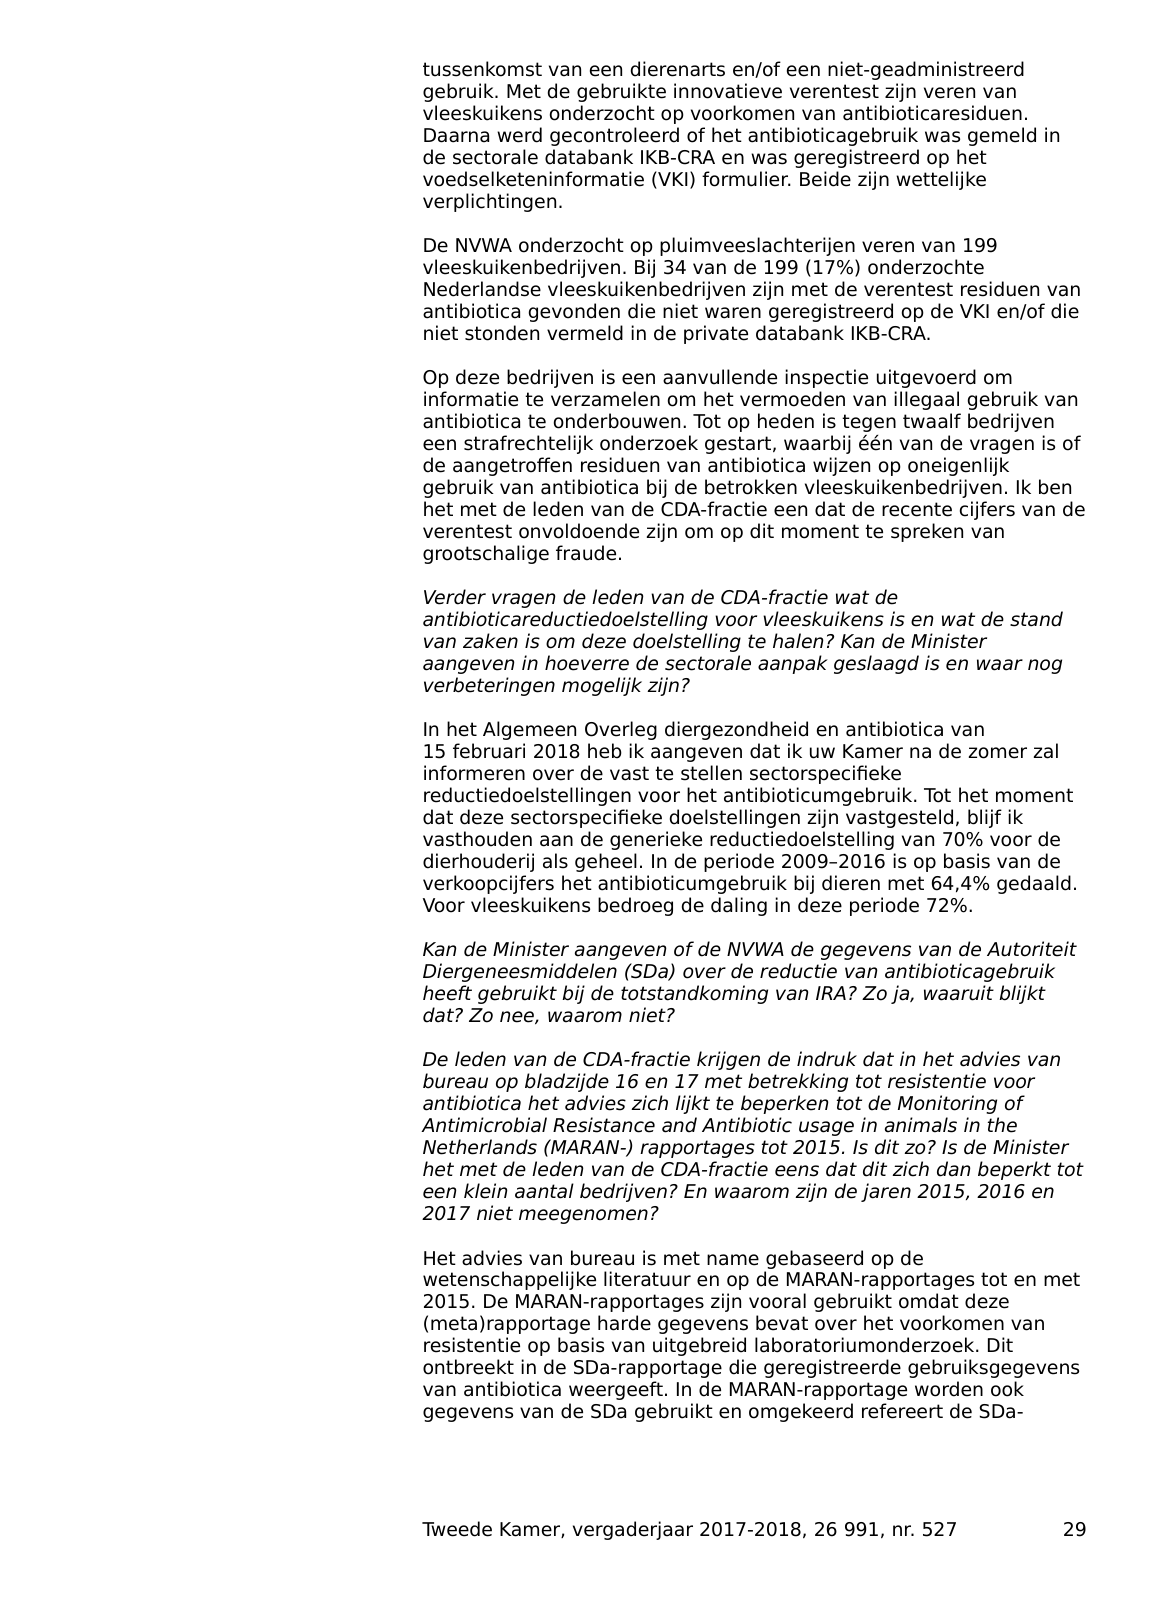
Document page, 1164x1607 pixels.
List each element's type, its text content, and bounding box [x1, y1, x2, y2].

text De NVWA onderzocht op pluimveeslachterijen veren van 199 vleeskuikenbedrijven. Bij 34 van de 199 (17%) onderzochte Nederlandse vleeskuikenbedrijven zijn met de verentest residuen van antibiotica gevonden die niet waren geregistreerd op de VKI en/of die niet stonden vermeld in de private databank IKB-CRA. [422, 235, 1087, 345]
text De leden van de CDA-fractie krijgen de indruk dat in het advies van bureau op bladzijde 16 en 17 met betrekking tot resistentie voor antibiotica het advies zich lijkt te beperken tot de Monitoring of Antimicrobial Resistance and Antibiotic usage in animals in the Netherlands (MARAN-) rapportages tot 2015. Is dit zo? Is de Minister het met de leden van de CDA-fractie eens dat dit zich dan beperkt tot een klein aantal bedrijven? En waarom zijn de jaren 2015, 2016 en 2017 niet meegenomen? [422, 1049, 1087, 1225]
text Kan de Minister aangeven of de NVWA de gegevens van de Autoriteit Diergeneesmiddelen (SDa) over de reductie van antibioticagebruik heeft gebruikt bij de totstandkoming van IRA? Zo ja, waaruit blijkt dat? Zo nee, waarom niet? [422, 939, 1087, 1027]
text In het Algemeen Overleg diergezondheid en antibiotica van 15 februari 2018 heb ik aangeven dat ik uw Kamer na de zomer zal informeren over de vast te stellen sectorspecifieke reductiedoelstellingen voor het antibioticumgebruik. Tot het moment dat deze sectorspecifieke doelstellingen zijn vastgesteld, blijf ik vasthouden aan de generieke reductiedoelstelling van 70% voor de dierhouderij als geheel. In de periode 2009–2016 is op basis van de verkoopcijfers het antibioticumgebruik bij dieren met 64,4% gedaald. Voor vleeskuikens bedroeg de daling in deze periode 72%. [422, 719, 1087, 917]
text Op deze bedrijven is een aanvullende inspectie uitgevoerd om informatie te verzamelen om het vermoeden van illegaal gebruik van antibiotica te onderbouwen. Tot op heden is tegen twaalf bedrijven een strafrechtelijk onderzoek gestart, waarbij één van de vragen is of de aangetroffen residuen van antibiotica wijzen op oneigenlijk gebruik van antibiotica bij de betrokken vleeskuikenbedrijven. Ik ben het met de leden van de CDA-fractie een dat de recente cijfers van de verentest onvoldoende zijn om op dit moment te spreken van grootschalige fraude. [422, 367, 1087, 565]
text Verder vragen de leden van de CDA-fractie wat de antibioticareductiedoelstelling voor vleeskuikens is en wat de stand van zaken is om deze doelstelling te halen? Kan de Minister aangeven in hoeverre de sectorale aanpak geslaagd is en waar nog verbeteringen mogelijk zijn? [422, 587, 1087, 697]
text Het advies van bureau is met name gebaseerd op de wetenschappelijke literatuur en op de MARAN-rapportages tot en met 2015. De MARAN-rapportages zijn vooral gebruikt omdat deze (meta)rapportage harde gegevens bevat over het voorkomen van resistentie op basis van uitgebreid laboratoriumonderzoek. Dit ontbreekt in de SDa-rapportage die geregistreerde gebruiksgegevens van antibiotica weergeeft. In de MARAN-rapportage worden ook gegevens van de SDa gebruikt en omgekeerd refereert de SDa- [422, 1247, 1087, 1423]
text tussenkomst van een dierenarts en/of een niet-geadministreerd gebruik. Met de gebruikte innovatieve verentest zijn veren van vleeskuikens onderzocht op voorkomen van antibioticaresiduen. Daarna werd gecontroleerd of het antibioticagebruik was gemeld in de sectorale databank IKB-CRA en was geregistreerd op het voedselketeninformatie (VKI) formulier. Beide zijn wettelijke verplichtingen. [422, 59, 1087, 213]
